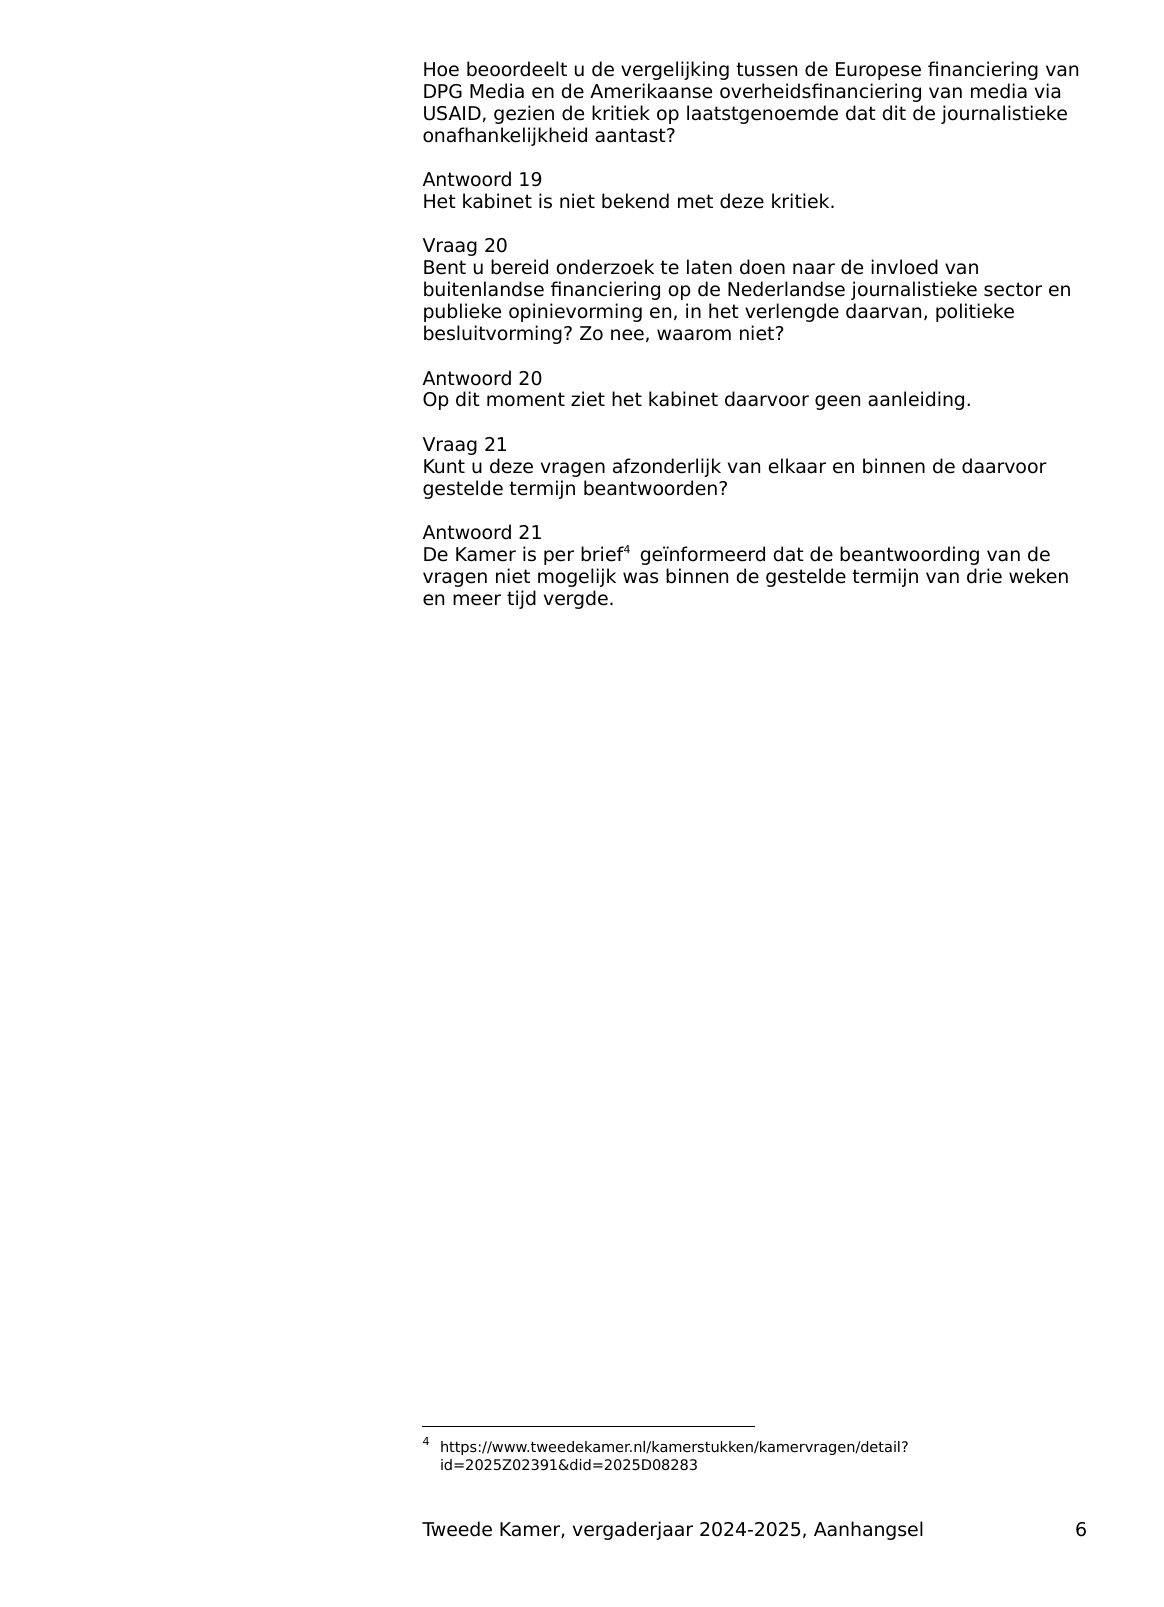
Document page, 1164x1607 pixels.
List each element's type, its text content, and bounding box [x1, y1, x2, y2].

text Antwoord 19 [422, 169, 1087, 191]
text Het kabinet is niet bekend met deze kritiek. [422, 191, 1087, 213]
text Vraag 21 [422, 433, 1087, 456]
text Hoe beoordeelt u de vergelijking tussen de Europese financiering van DPG Media en de Amerikaanse overheidsfinanciering van media via USAID, gezien de kritiek op laatstgenoemde dat dit de journalistieke onafhankelijkheid aantast? [422, 59, 1087, 147]
text De Kamer is per brief geïnformeerd dat de beantwoording van de vragen niet mogelijk was binnen de gestelde termijn van drie weken en meer tijd vergde. [422, 544, 1087, 609]
text Bent u bereid onderzoek te laten doen naar de invloed van buitenlandse financiering op de Nederlandse journalistieke sector en publieke opinievorming en, in het verlengde daarvan, politieke besluitvorming? Zo nee, waarom niet? [422, 257, 1087, 345]
text Kunt u deze vragen afzonderlijk van elkaar en binnen de daarvoor gestelde termijn beantwoorden? [422, 456, 1087, 499]
text Antwoord 21 [422, 522, 1087, 544]
text Op dit moment ziet het kabinet daarvoor geen aanleiding. [422, 389, 1087, 411]
text Antwoord 20 [422, 367, 1087, 389]
text https://www.tweedekamer.nl/kamerstukken/kamervragen/detail?id=2025Z02391&did=2025D08283 [422, 1435, 1087, 1474]
text Vraag 20 [422, 235, 1087, 257]
